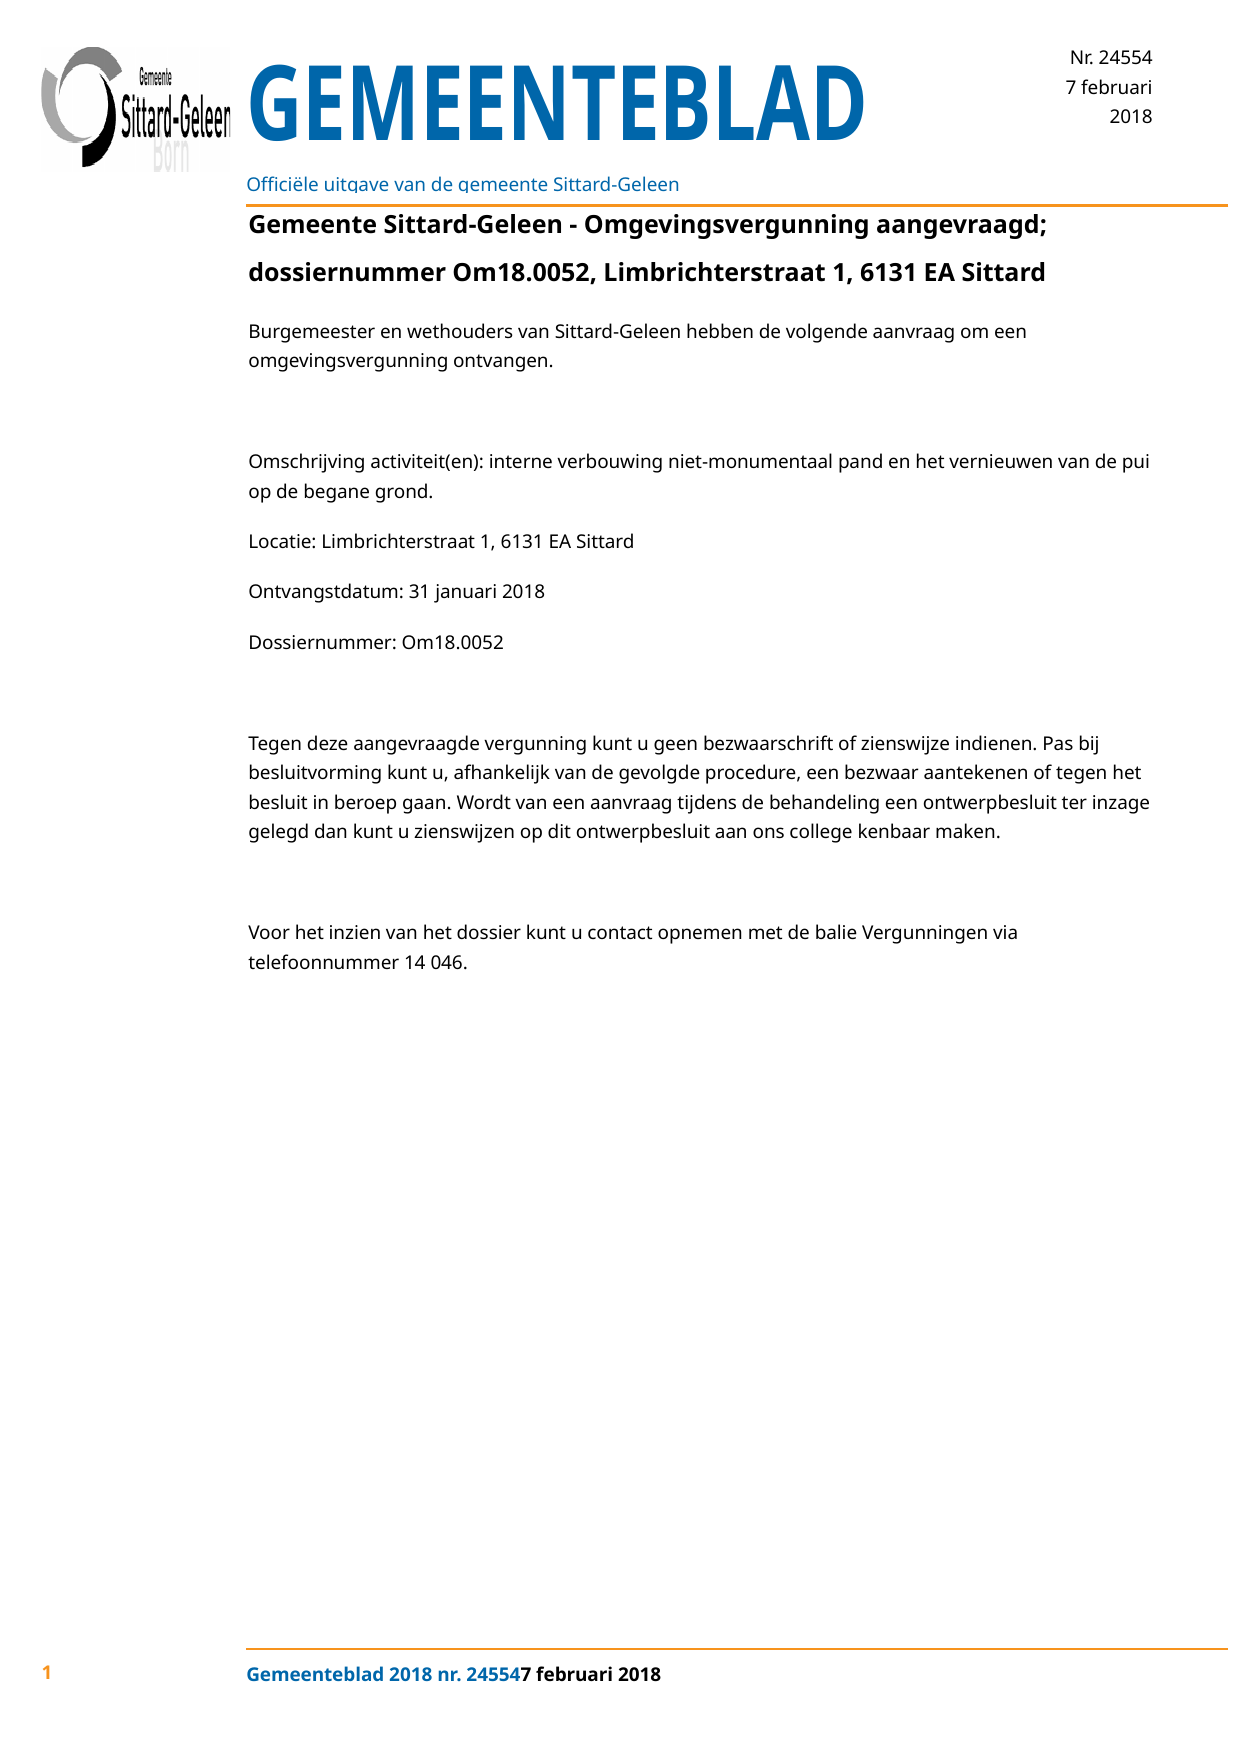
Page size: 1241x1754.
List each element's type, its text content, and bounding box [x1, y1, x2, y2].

text Dossiernummer: Om18.0052 [248, 629, 1152, 655]
text Burgemeester en wethouders van Sittard-Geleen hebben de volgende aanvraag om een omgevingsvergunning ontvangen. [248, 318, 1152, 373]
text Ontvangstdatum: 31 januari 2018 [248, 579, 1152, 604]
text Locatie: Limbrichterstraat 1, 6131 EA Sittard [248, 528, 1152, 554]
text Voor het inzien van het dossier kunt u contact opnemen met de balie Vergunningen via telefoonnummer 14 046. [248, 919, 1152, 975]
text Omschrijving activiteit(en): interne verbouwing niet-monumentaal pand en het vernieuwen van de pui op de begane grond. [248, 448, 1152, 504]
text Tegen deze aangevraagde vergunning kunt u geen bezwaarschrift of zienswijze indienen. Pas bij besluitvorming kunt u, afhankelijk van de gevolgde procedure, een bezwaar aantekenen of tegen het besluit in beroep gaan. Wordt van een aanvraag tijdens de behandeling een ontwerpbesluit ter inzage gelegd dan kunt u zienswijzen op dit ontwerpbesluit aan ons college kenbaar maken. [248, 730, 1152, 844]
text Gemeente Sittard-Geleen - Omgevingsvergunning aangevraagd; dossiernummer Om18.0052, Limbrichterstraat 1, 6131 EA Sittard [248, 207, 1152, 288]
picture [41, 47, 231, 172]
